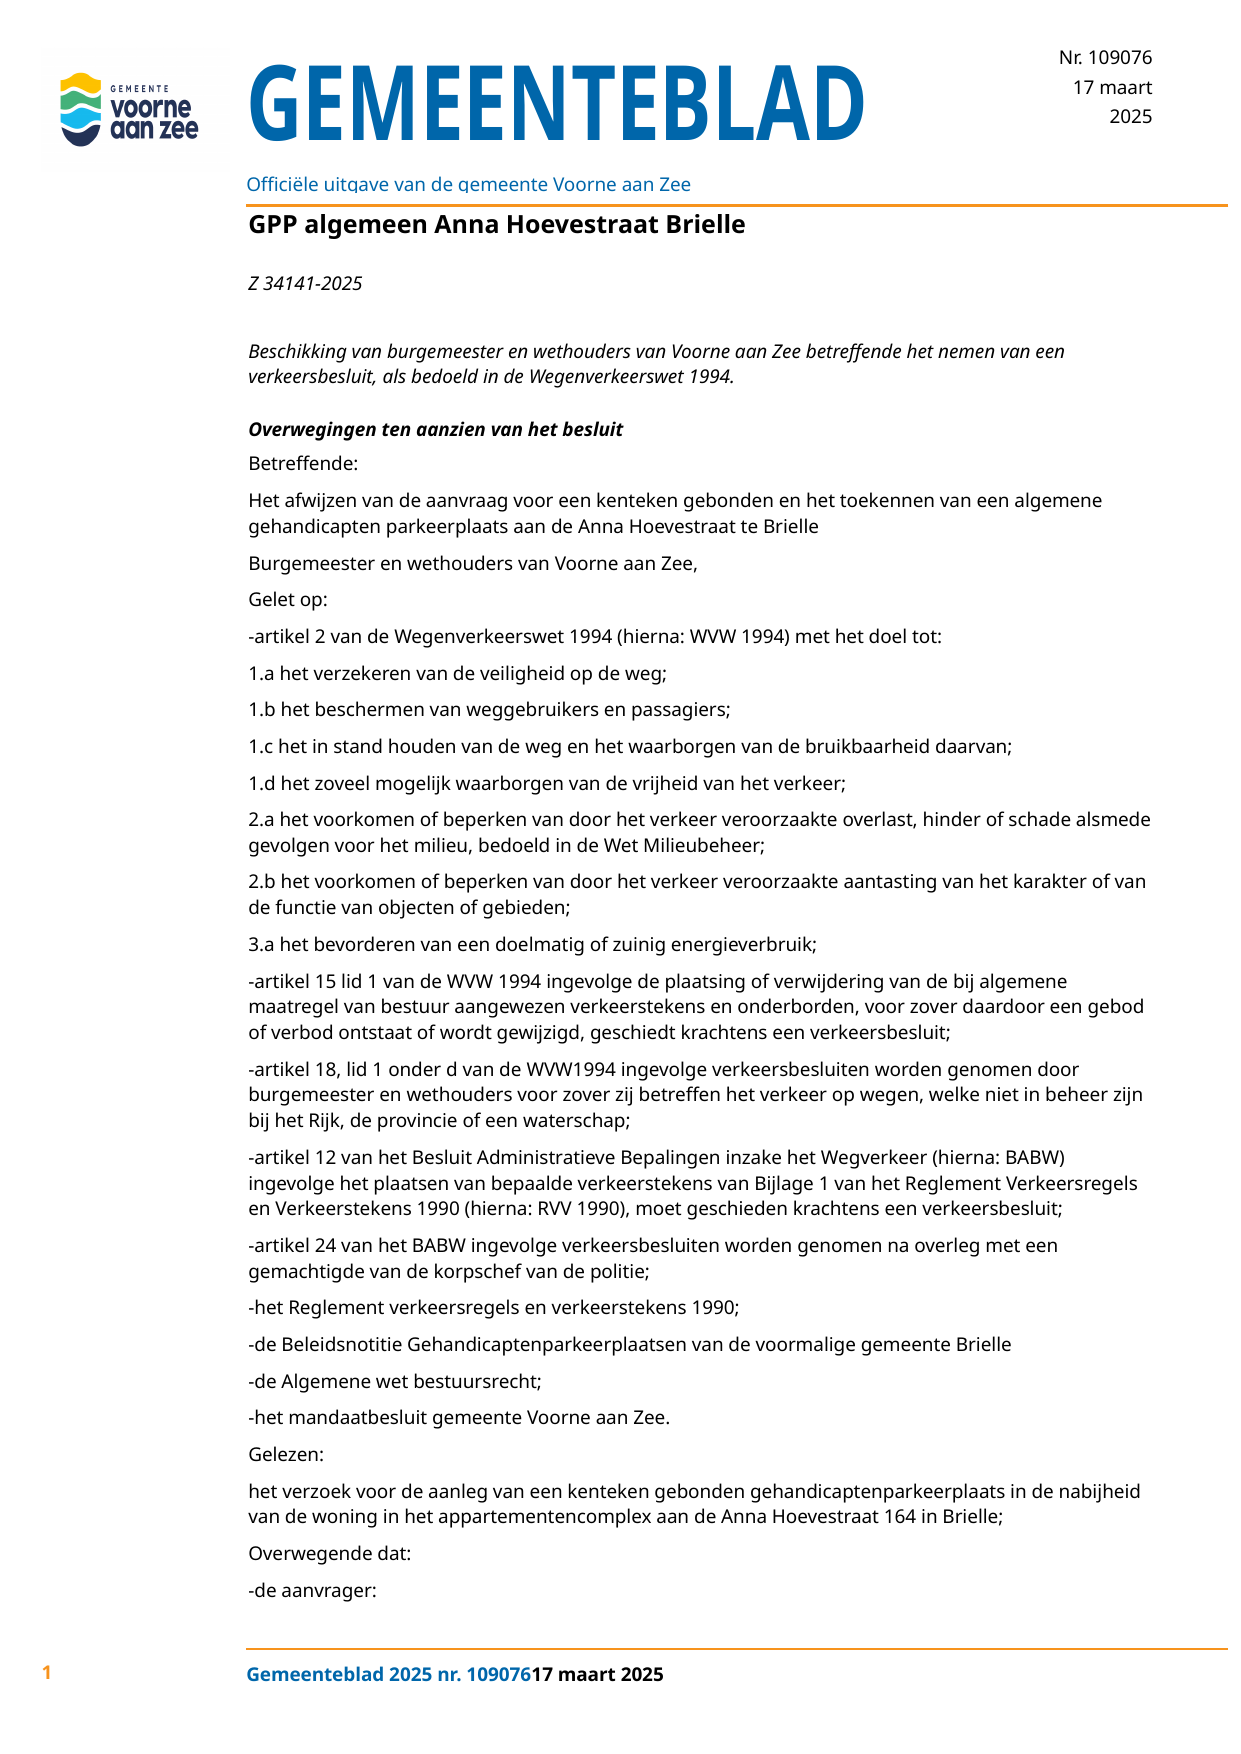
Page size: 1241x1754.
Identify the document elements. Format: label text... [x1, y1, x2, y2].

text het verzoek voor de aanleg van een kenteken gebonden gehandicaptenparkeerplaats in de nabijheid van de woning in het appartementencomplex aan de Anna Hoevestraat 164 in Brielle; [248, 1478, 1152, 1529]
text 1.b het beschermen van weggebruikers en passagiers; [248, 696, 1152, 722]
text -artikel 15 lid 1 van de WVW 1994 ingevolge de plaatsing of verwijdering van de bij algemene maatregel van bestuur aangewezen verkeerstekens en onderborden, voor zover daardoor een gebod of verbod ontstaat of wordt gewijzigd, geschiedt krachtens een verkeersbesluit; [248, 968, 1152, 1045]
text 3.a het bevorderen van een doelmatig of zuinig energieverbruik; [248, 931, 1152, 957]
text 1.d het zoveel mogelijk waarborgen van de vrijheid van het verkeer; [248, 770, 1152, 795]
text 2.b het voorkomen of beperken van door het verkeer veroorzaakte aantasting van het karakter of van de functie van objecten of gebieden; [248, 869, 1152, 920]
text Beschikking van burgemeester en wethouders van Voorne aan Zee betreffende het nemen van een verkeersbesluit, als bedoeld in de Wegenverkeerswet 1994. [248, 338, 1152, 389]
text Overwegingen ten aanzien van het besluit [248, 417, 1152, 442]
text Overwegende dat: [248, 1540, 1152, 1566]
text 2.a het voorkomen of beperken van door het verkeer veroorzaakte overlast, hinder of schade alsmede gevolgen voor het milieu, bedoeld in de Wet Milieubeheer; [248, 806, 1152, 858]
text Betreffende: [248, 451, 1152, 476]
text Gelet op: [248, 586, 1152, 612]
text -de Beleidsnotitie Gehandicaptenparkeerplaatsen van de voormalige gemeente Brielle [248, 1331, 1152, 1357]
text -artikel 24 van het BABW ingevolge verkeersbesluiten worden genomen na overleg met een gemachtigde van de korpschef van de politie; [248, 1232, 1152, 1284]
text Gelezen: [248, 1441, 1152, 1467]
picture [41, 47, 231, 172]
text -het Reglement verkeersregels en verkeerstekens 1990; [248, 1294, 1152, 1320]
text GPP algemeen Anna Hoevestraat Brielle [248, 207, 1152, 241]
text -het mandaatbesluit gemeente Voorne aan Zee. [248, 1404, 1152, 1430]
text 1.a het verzekeren van de veiligheid op de weg; [248, 660, 1152, 685]
text Het afwijzen van de aanvraag voor een kenteken gebonden en het toekennen van een algemene gehandicapten parkeerplaats aan de Anna Hoevestraat te Brielle [248, 487, 1152, 539]
text Z 34141-2025 [248, 270, 1152, 296]
text -artikel 18, lid 1 onder d van de WVW1994 ingevolge verkeersbesluiten worden genomen door burgemeester en wethouders voor zover zij betreffen het verkeer op wegen, welke niet in beheer zijn bij het Rijk, de provincie of een waterschap; [248, 1056, 1152, 1133]
text 1.c het in stand houden van de weg en het waarborgen van de bruikbaarheid daarvan; [248, 733, 1152, 759]
text -de aanvrager: [248, 1577, 1152, 1603]
text Burgemeester en wethouders van Voorne aan Zee, [248, 550, 1152, 575]
text -artikel 2 van de Wegenverkeerswet 1994 (hierna: WVW 1994) met het doel tot: [248, 623, 1152, 649]
text -artikel 12 van het Besluit Administratieve Bepalingen inzake het Wegverkeer (hierna: BABW) ingevolge het plaatsen van bepaalde verkeerstekens van Bijlage 1 van het Reglement Verkeersregels en Verkeerstekens 1990 (hierna: RVV 1990), moet geschieden krachtens een verkeersbesluit; [248, 1144, 1152, 1221]
text -de Algemene wet bestuursrecht; [248, 1368, 1152, 1394]
